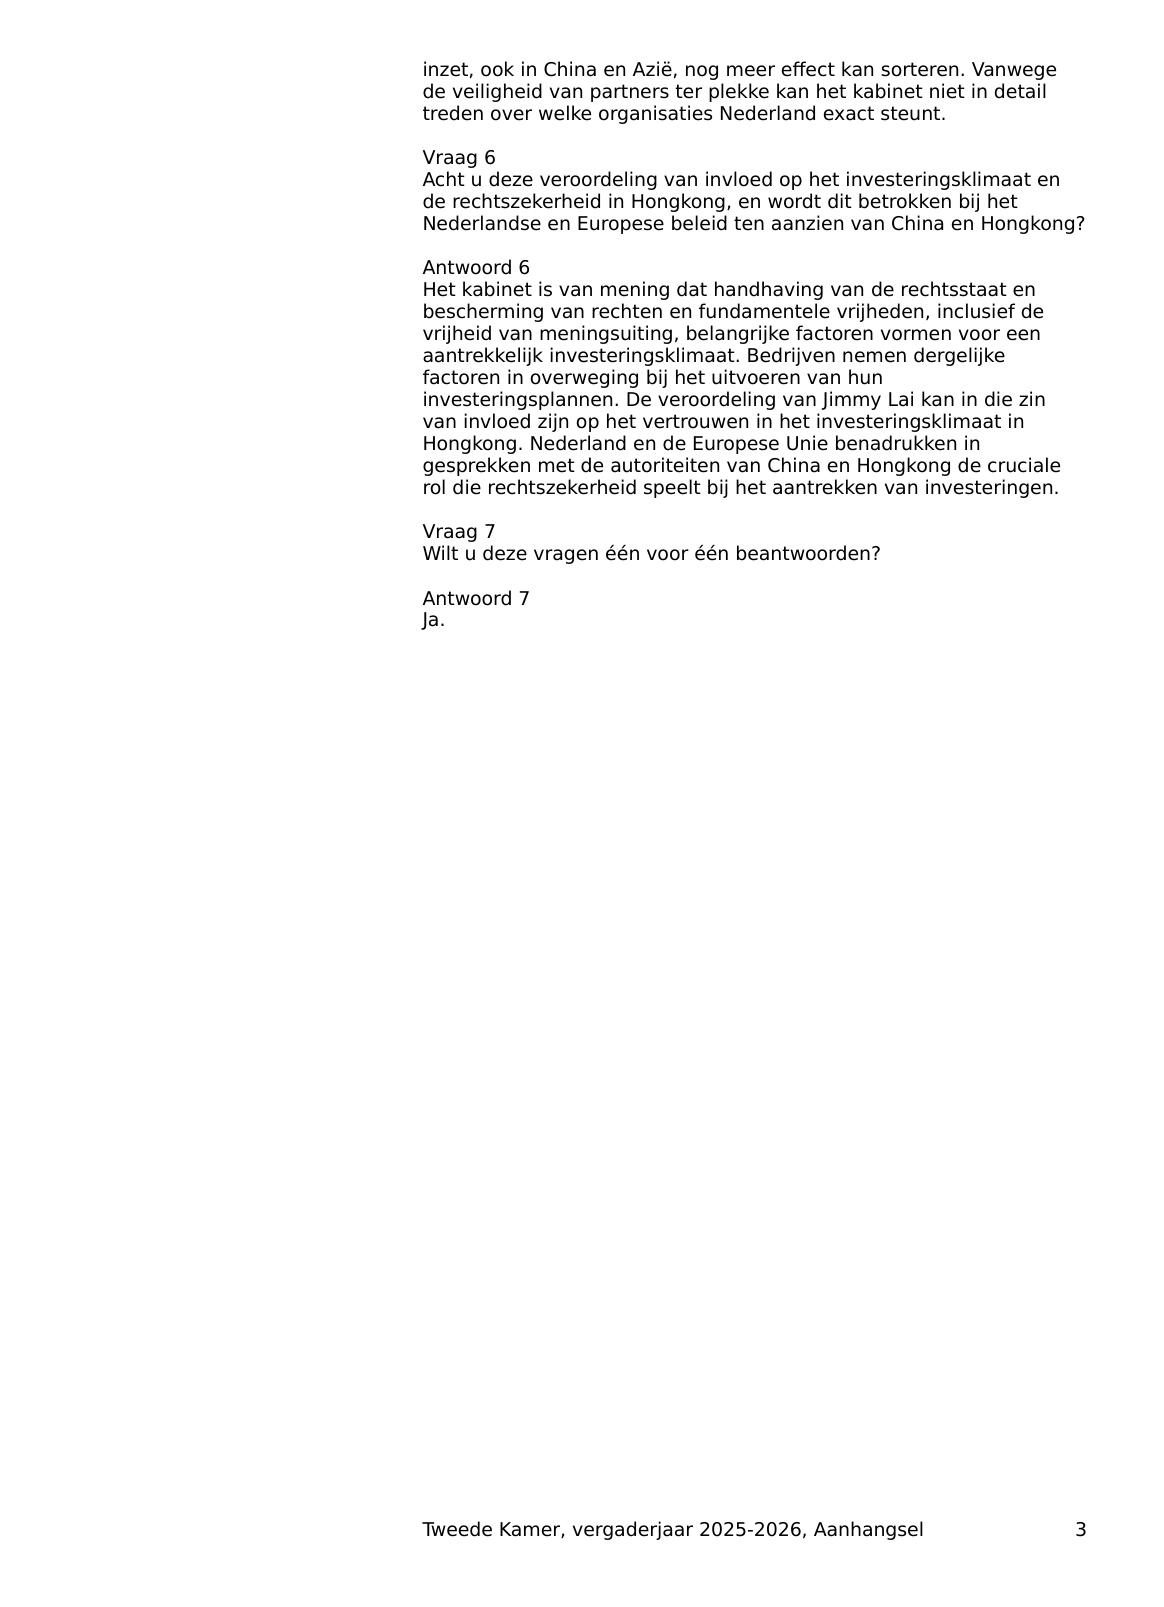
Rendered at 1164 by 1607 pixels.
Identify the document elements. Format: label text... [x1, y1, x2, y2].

text Vraag 7 [422, 521, 1087, 543]
text Antwoord 6 [422, 257, 1087, 279]
text Acht u deze veroordeling van invloed op het investeringsklimaat en de rechtszekerheid in Hongkong, en wordt dit betrokken bij het Nederlandse en Europese beleid ten aanzien van China en Hongkong? [422, 169, 1087, 235]
text Het kabinet is van mening dat handhaving van de rechtsstaat en bescherming van rechten en fundamentele vrijheden, inclusief de vrijheid van meningsuiting, belangrijke factoren vormen voor een aantrekkelijk investeringsklimaat. Bedrijven nemen dergelijke factoren in overweging bij het uitvoeren van hun investeringsplannen. De veroordeling van Jimmy Lai kan in die zin van invloed zijn op het vertrouwen in het investeringsklimaat in Hongkong. Nederland en de Europese Unie benadrukken in gesprekken met de autoriteiten van China en Hongkong de cruciale rol die rechtszekerheid speelt bij het aantrekken van investeringen. [422, 279, 1087, 499]
text Wilt u deze vragen één voor één beantwoorden? [422, 543, 1087, 565]
text inzet, ook in China en Azië, nog meer effect kan sorteren. Vanwege de veiligheid van partners ter plekke kan het kabinet niet in detail treden over welke organisaties Nederland exact steunt. [422, 59, 1087, 125]
text Ja. [422, 609, 1087, 631]
text Antwoord 7 [422, 587, 1087, 609]
text Vraag 6 [422, 147, 1087, 169]
